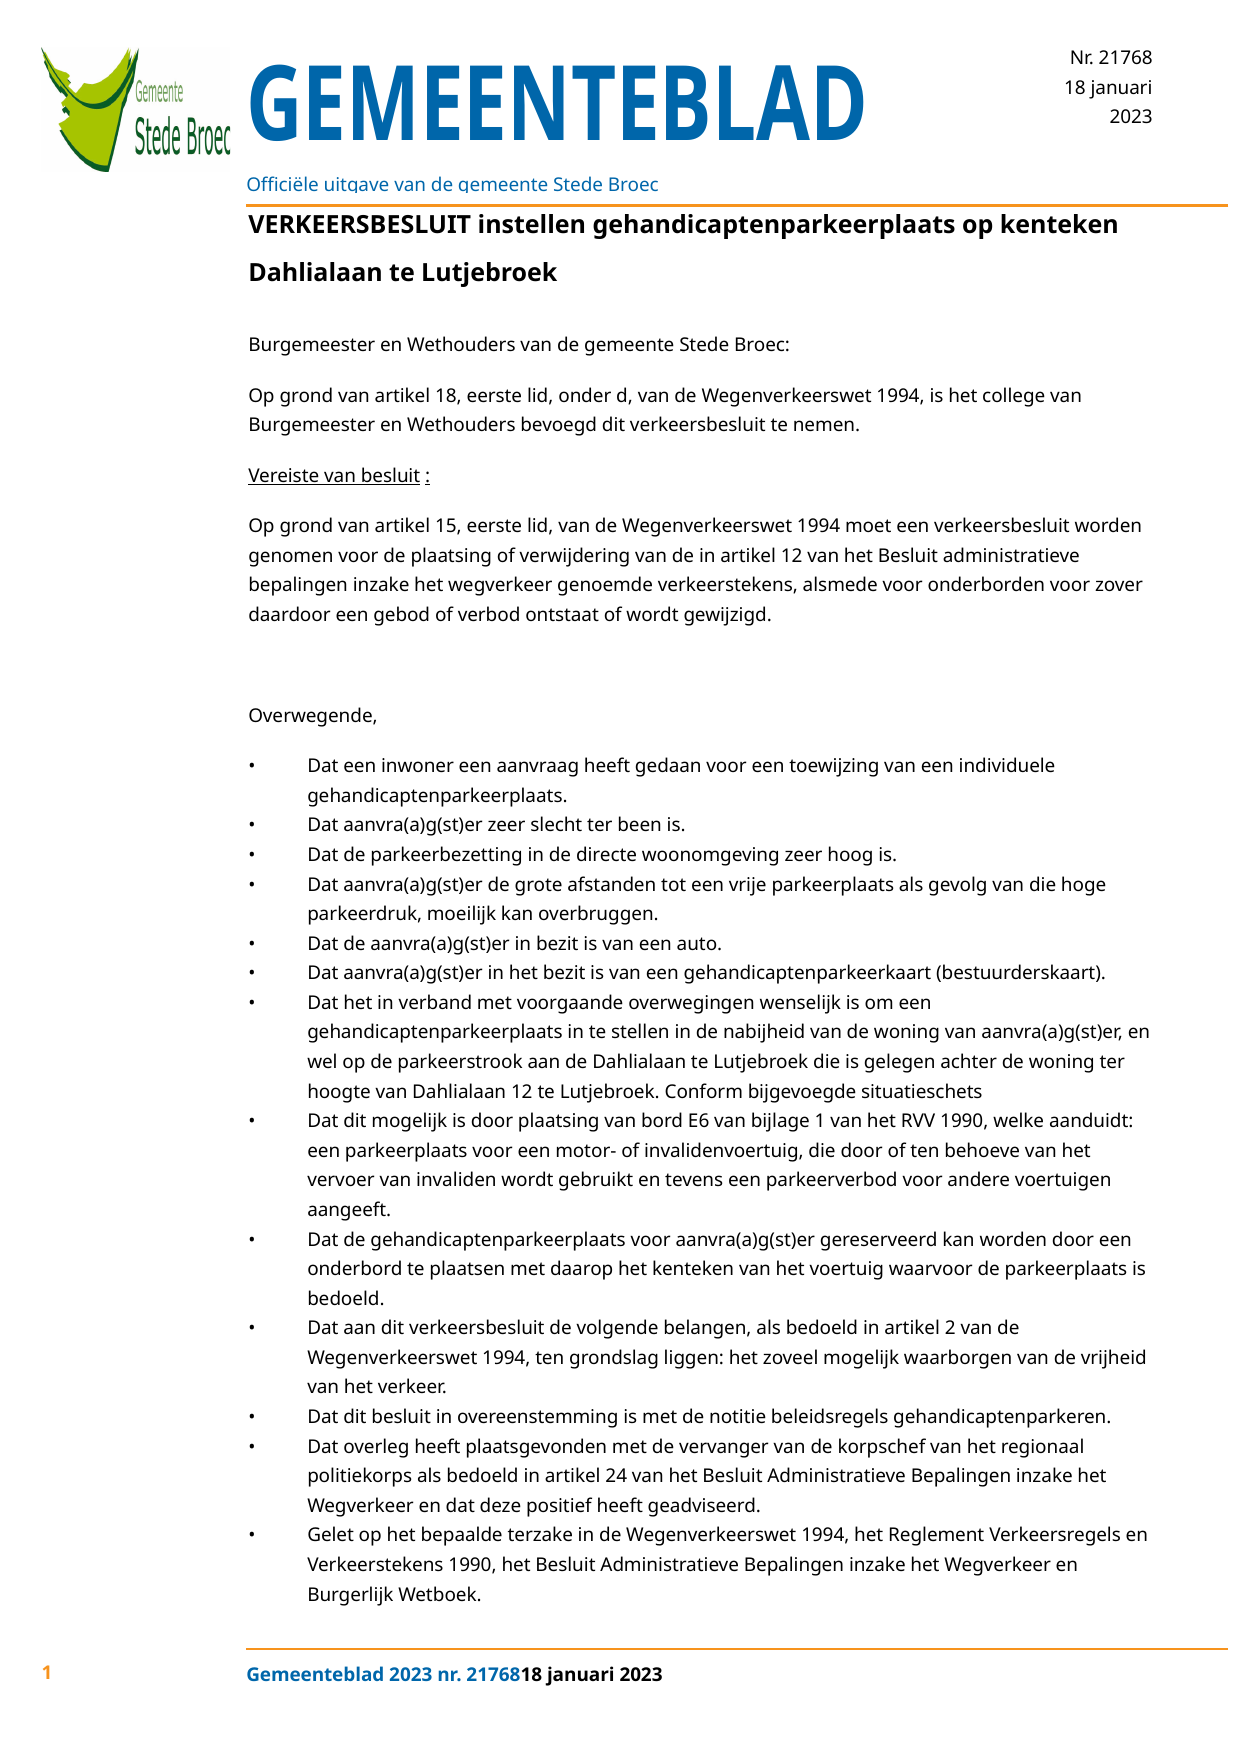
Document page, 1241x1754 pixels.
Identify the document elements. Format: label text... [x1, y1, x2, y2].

list Dat aan dit verkeersbesluit de volgende belangen, als bedoeld in artikel 2 van de Wegenverkeerswet 1994, ten grondslag liggen: het zoveel mogelijk waarborgen van de vrijheid van het verkeer. [248, 1314, 1152, 1399]
list Dat een inwoner een aanvraag heeft gedaan voor een toewijzing van een individuele gehandicaptenparkeerplaats. [248, 752, 1152, 808]
text Vereiste van besluit : [248, 462, 1152, 488]
list Dat dit mogelijk is door plaatsing van bord E6 van bijlage 1 van het RVV 1990, welke aanduidt: een parkeerplaats voor een motor- of invalidenvoertuig, die door of ten behoeve van het vervoer van invaliden wordt gebruikt en tevens een parkeerverbod voor andere voertuigen aangeeft. [248, 1107, 1152, 1222]
list Dat aanvra(a)g(st)er de grote afstanden tot een vrije parkeerplaats als gevolg van die hoge parkeerdruk, moeilijk kan overbruggen. [248, 871, 1152, 926]
text Op grond van artikel 15, eerste lid, van de Wegenverkeerswet 1994 moet een verkeersbesluit worden genomen voor de plaatsing of verwijdering van de in artikel 12 van het Besluit administratieve bepalingen inzake het wegverkeer genoemde verkeerstekens, alsmede voor onderborden voor zover daardoor een gebod of verbod ontstaat of wordt gewijzigd. [248, 512, 1152, 627]
picture [41, 47, 231, 172]
list Dat de gehandicaptenparkeerplaats voor aanvra(a)g(st)er gereserveerd kan worden door een onderbord te plaatsen met daarop het kenteken van het voertuig waarvoor de parkeerplaats is bedoeld. [248, 1226, 1152, 1311]
list Dat de parkeerbezetting in de directe woonomgeving zeer hoog is. [248, 841, 1152, 867]
list Dat het in verband met voorgaande overwegingen wenselijk is om een gehandicaptenparkeerplaats in te stellen in de nabijheid van de woning van aanvra(a)g(st)er, en wel op de parkeerstrook aan de Dahlialaan te Lutjebroek die is gelegen achter de woning ter hoogte van Dahlialaan 12 te Lutjebroek. Conform bijgevoegde situatieschets [248, 989, 1152, 1103]
list Dat aanvra(a)g(st)er in het bezit is van een gehandicaptenparkeerkaart (bestuurderskaart). [248, 959, 1152, 985]
list Dat overleg heeft plaatsgevonden met de vervanger van de korpschef van het regionaal politiekorps als bedoeld in artikel 24 van het Besluit Administratieve Bepalingen inzake het Wegverkeer en dat deze positief heeft geadviseerd. [248, 1433, 1152, 1518]
text Op grond van artikel 18, eerste lid, onder d, van de Wegenverkeerswet 1994, is het college van Burgemeester en Wethouders bevoegd dit verkeersbesluit te nemen. [248, 382, 1152, 437]
list Dat aanvra(a)g(st)er zeer slecht ter been is. [248, 812, 1152, 837]
text Overwegende, [248, 702, 1152, 728]
list Dat de aanvra(a)g(st)er in bezit is van een auto. [248, 930, 1152, 956]
list Gelet op het bepaalde terzake in de Wegenverkeerswet 1994, het Reglement Verkeersregels en Verkeerstekens 1990, het Besluit Administratieve Bepalingen inzake het Wegverkeer en Burgerlijk Wetboek. [248, 1522, 1152, 1606]
list Dat dit besluit in overeenstemming is met de notitie beleidsregels gehandicaptenparkeren. [248, 1403, 1152, 1429]
text Burgemeester en Wethouders van de gemeente Stede Broec: [248, 332, 1152, 357]
text VERKEERSBESLUIT instellen gehandicaptenparkeerplaats op kenteken Dahlialaan te Lutjebroek [248, 207, 1152, 288]
